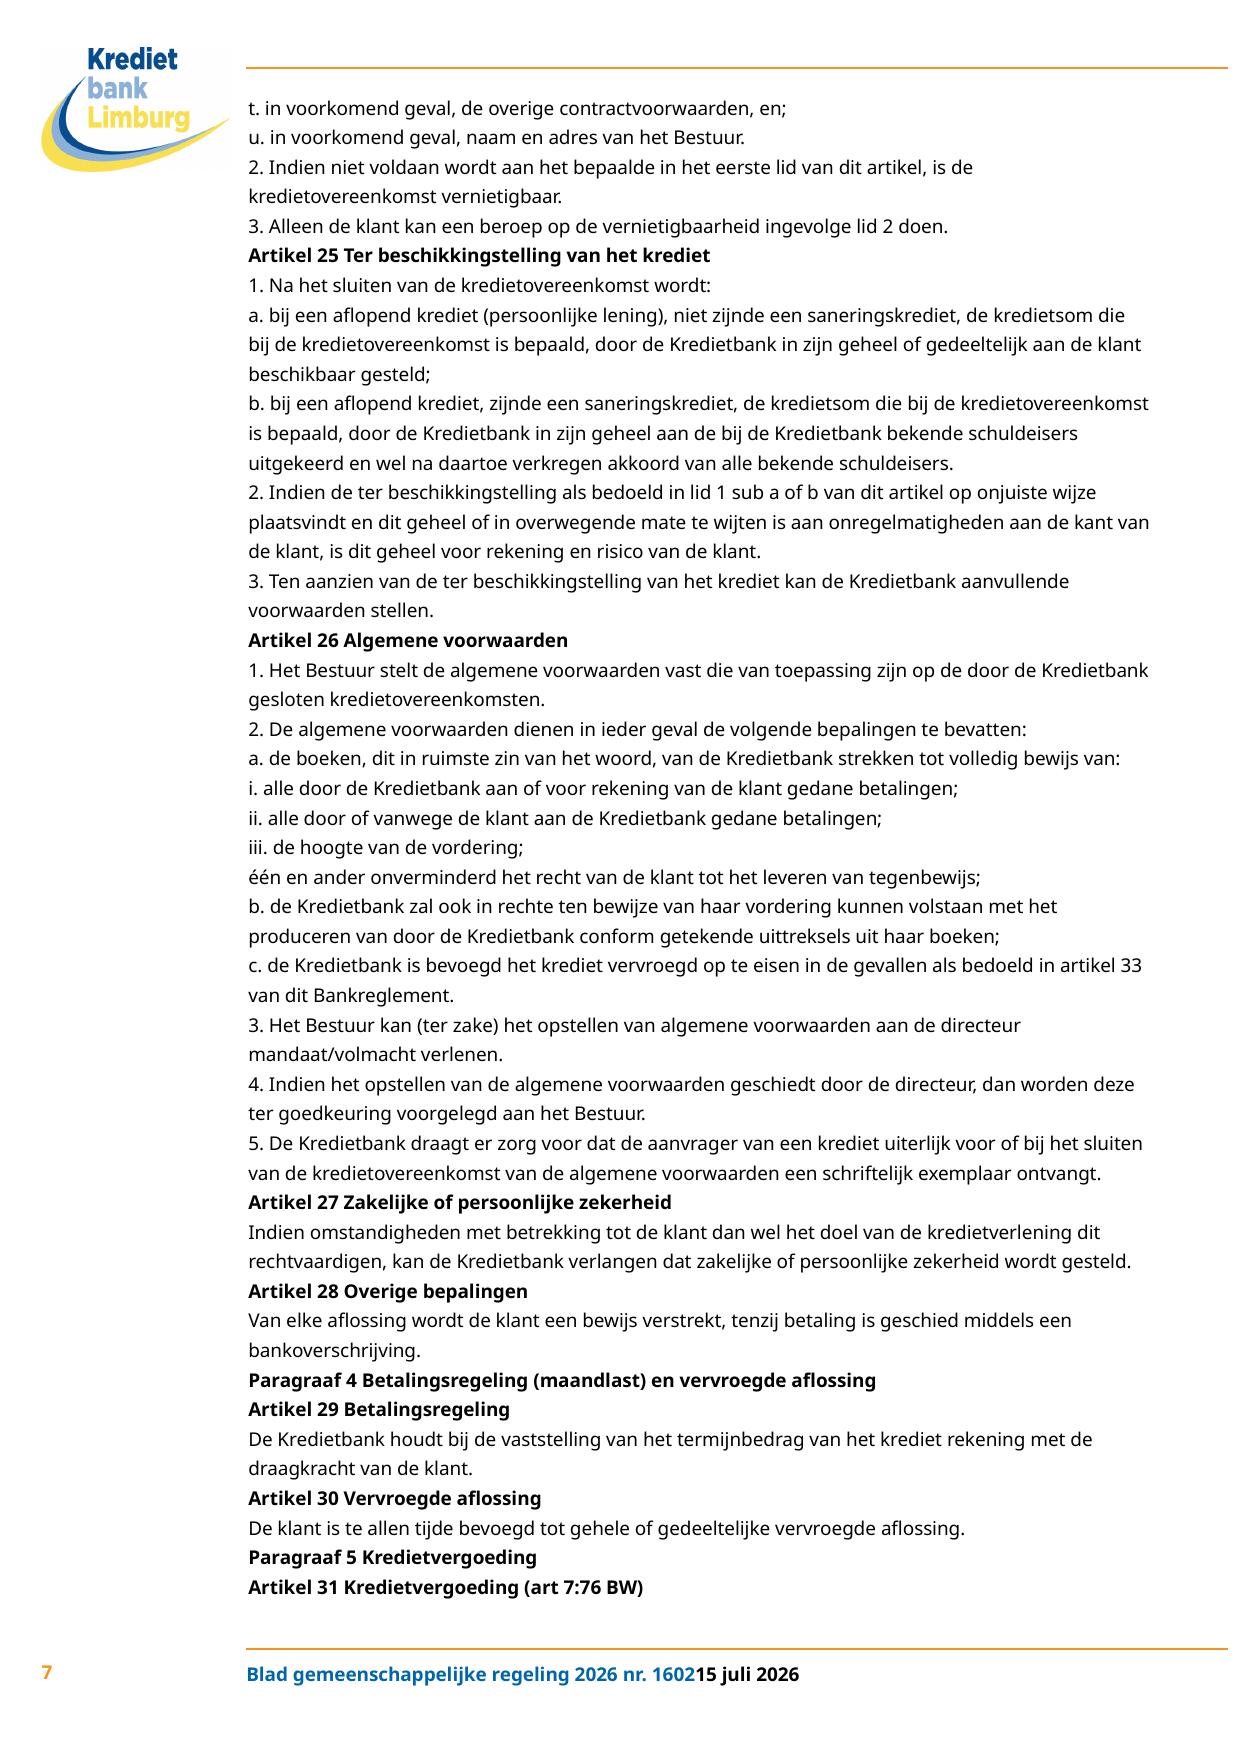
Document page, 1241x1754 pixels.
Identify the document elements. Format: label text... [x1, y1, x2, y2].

text 3. Ten aanzien van de ter beschikkingstelling van het krediet kan de Kredietbank aanvullende voorwaarden stellen. [248, 568, 1152, 623]
text Artikel 26 Algemene voorwaarden [248, 627, 1152, 653]
picture [41, 47, 231, 172]
text c. de Kredietbank is bevoegd het krediet vervroegd op te eisen in de gevallen als bedoeld in artikel 33 van dit Bankreglement. [248, 953, 1152, 1008]
text Van elke aflossing wordt de klant een bewijs verstrekt, tenzij betaling is geschied middels een bankoverschrijving. [248, 1308, 1152, 1363]
text Indien omstandigheden met betrekking tot de klant dan wel het doel van de kredietverlening dit rechtvaardigen, kan de Kredietbank verlangen dat zakelijke of persoonlijke zekerheid wordt gesteld. [248, 1219, 1152, 1274]
text Artikel 28 Overige bepalingen [248, 1278, 1152, 1304]
text i. alle door de Kredietbank aan of voor rekening van de klant gedane betalingen; [248, 775, 1152, 801]
text De Kredietbank houdt bij de vaststelling van het termijnbedrag van het krediet rekening met de draagkracht van de klant. [248, 1426, 1152, 1481]
text iii. de hoogte van de vordering; [248, 834, 1152, 860]
text 2. Indien niet voldaan wordt aan het bepaalde in het eerste lid van dit artikel, is de kredietovereenkomst vernietigbaar. [248, 154, 1152, 209]
text Artikel 29 Betalingsregeling [248, 1396, 1152, 1422]
text a. bij een aflopend krediet (persoonlijke lening), niet zijnde een saneringskrediet, de kredietsom die bij de kredietovereenkomst is bepaald, door de Kredietbank in zijn geheel of gedeeltelijk aan de klant beschikbaar gesteld; [248, 302, 1152, 387]
text 3. Alleen de klant kan een beroep op de vernietigbaarheid ingevolge lid 2 doen. [248, 213, 1152, 239]
text Artikel 30 Vervroegde aflossing [248, 1485, 1152, 1511]
text 5. De Kredietbank draagt er zorg voor dat de aanvrager van een krediet uiterlijk voor of bij het sluiten van de kredietovereenkomst van de algemene voorwaarden een schriftelijk exemplaar ontvangt. [248, 1130, 1152, 1186]
text b. de Kredietbank zal ook in rechte ten bewijze van haar vordering kunnen volstaan met het produceren van door de Kredietbank conform getekende uittreksels uit haar boeken; [248, 893, 1152, 949]
text 2. Indien de ter beschikkingstelling als bedoeld in lid 1 sub a of b van dit artikel op onjuiste wijze plaatsvindt en dit geheel of in overwegende mate te wijten is aan onregelmatigheden aan de kant van de klant, is dit geheel voor rekening en risico van de klant. [248, 479, 1152, 564]
text Paragraaf 5 Kredietvergoeding [248, 1544, 1152, 1570]
text De klant is te allen tijde bevoegd tot gehele of gedeeltelijke vervroegde aflossing. [248, 1515, 1152, 1541]
text t. in voorkomend geval, de overige contractvoorwaarden, en; [248, 95, 1152, 121]
text b. bij een aflopend krediet, zijnde een saneringskrediet, de kredietsom die bij de kredietovereenkomst is bepaald, door de Kredietbank in zijn geheel aan de bij de Kredietbank bekende schuldeisers uitgekeerd en wel na daartoe verkregen akkoord van alle bekende schuldeisers. [248, 391, 1152, 476]
text Paragraaf 4 Betalingsregeling (maandlast) en vervroegde aflossing [248, 1367, 1152, 1393]
text ii. alle door of vanwege de klant aan de Kredietbank gedane betalingen; [248, 805, 1152, 831]
text 1. Na het sluiten van de kredietovereenkomst wordt: [248, 272, 1152, 298]
text 1. Het Bestuur stelt de algemene voorwaarden vast die van toepassing zijn op de door de Kredietbank gesloten kredietovereenkomsten. [248, 657, 1152, 712]
text één en ander onverminderd het recht van de klant tot het leveren van tegenbewijs; [248, 864, 1152, 890]
text u. in voorkomend geval, naam en adres van het Bestuur. [248, 124, 1152, 150]
text 4. Indien het opstellen van de algemene voorwaarden geschiedt door de directeur, dan worden deze ter goedkeuring voorgelegd aan het Bestuur. [248, 1071, 1152, 1126]
text 3. Het Bestuur kan (ter zake) het opstellen van algemene voorwaarden aan de directeur mandaat/volmacht verlenen. [248, 1012, 1152, 1067]
text a. de boeken, dit in ruimste zin van het woord, van de Kredietbank strekken tot volledig bewijs van: [248, 746, 1152, 771]
text Artikel 31 Kredietvergoeding (art 7:76 BW) [248, 1574, 1152, 1600]
text Artikel 25 Ter beschikkingstelling van het krediet [248, 243, 1152, 268]
text 2. De algemene voorwaarden dienen in ieder geval de volgende bepalingen te bevatten: [248, 716, 1152, 742]
text Artikel 27 Zakelijke of persoonlijke zekerheid [248, 1189, 1152, 1215]
